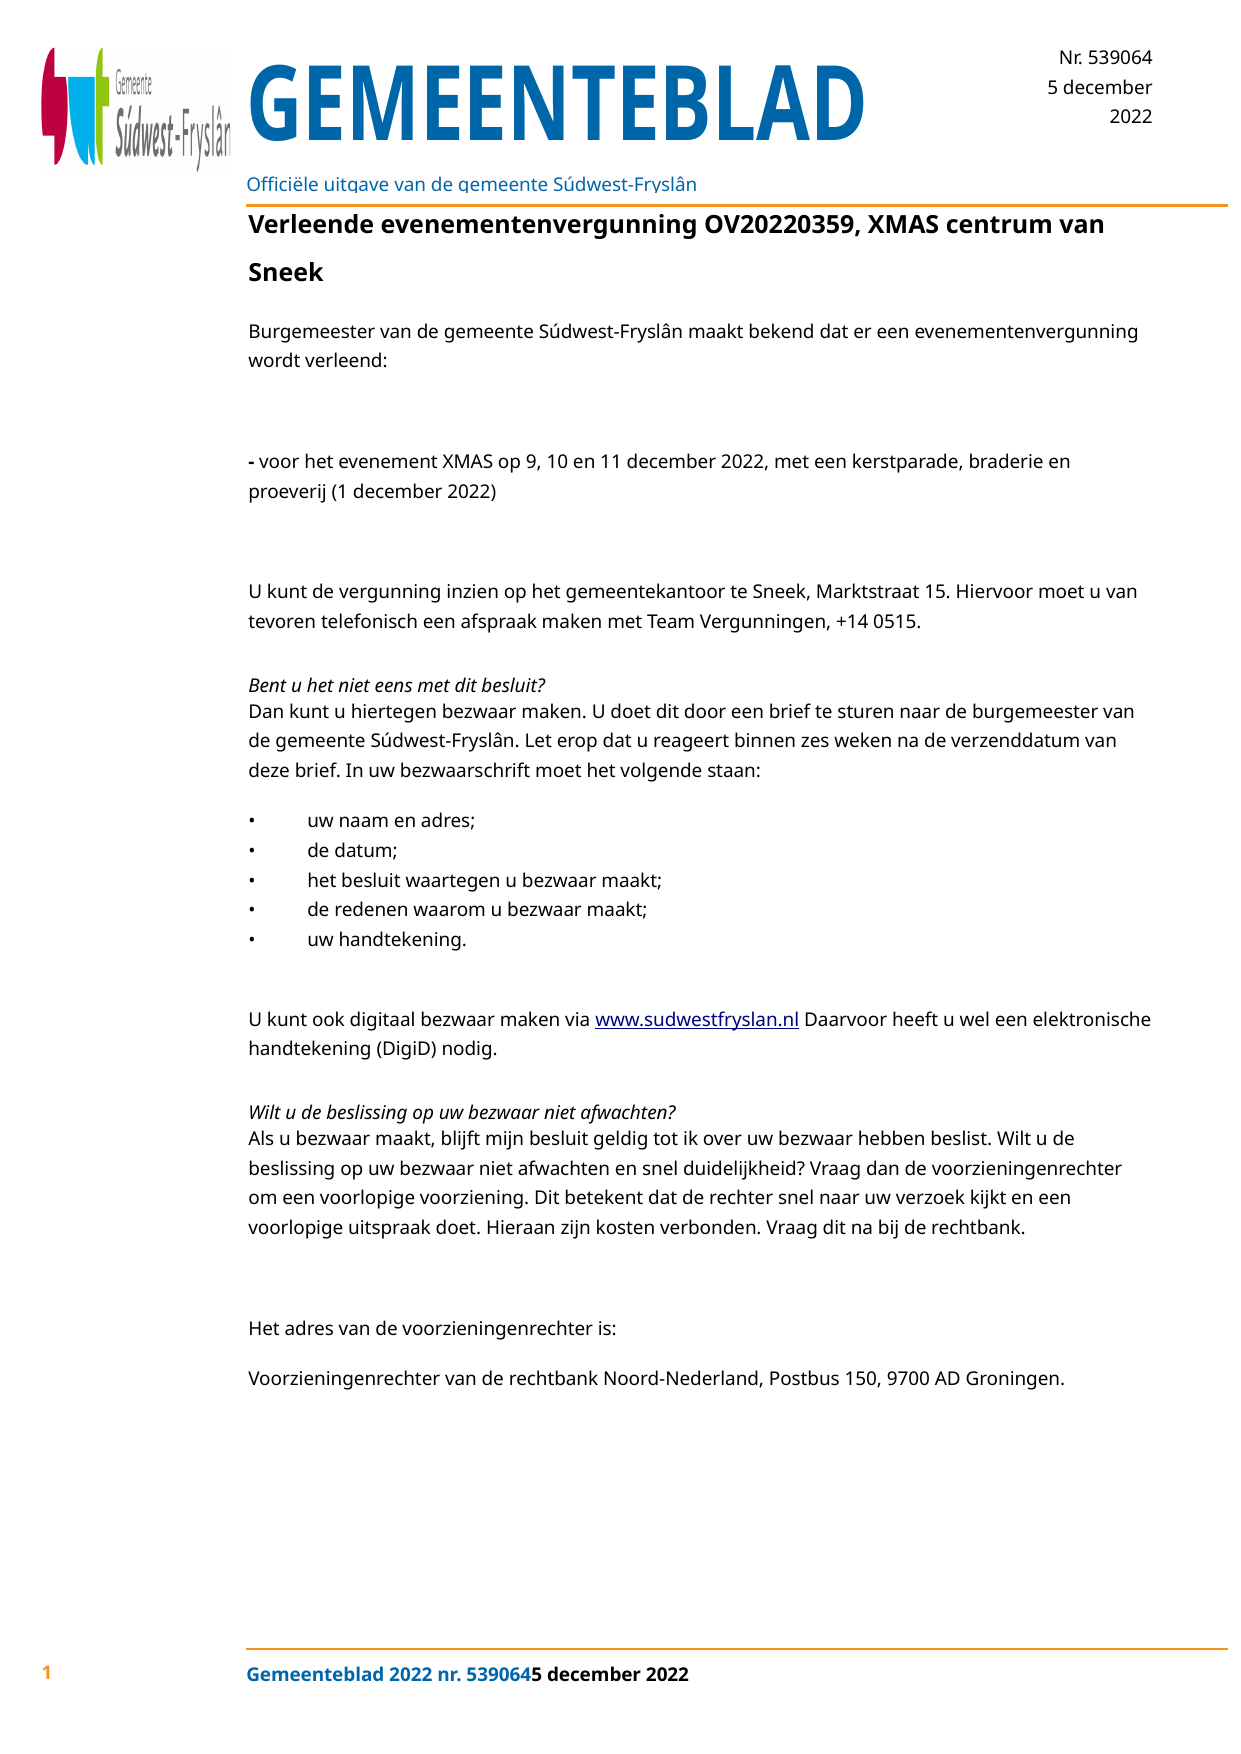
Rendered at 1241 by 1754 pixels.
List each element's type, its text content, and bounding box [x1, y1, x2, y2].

list de datum; [248, 837, 1152, 863]
text Dan kunt u hiertegen bezwaar maken. U doet dit door een brief te sturen naar de burgemeester van de gemeente Súdwest-Fryslân. Let erop dat u reageert binnen zes weken na de verzenddatum van deze brief. In uw bezwaarschrift moet het volgende staan: [248, 698, 1152, 783]
text Bent u het niet eens met dit besluit? [248, 672, 1152, 698]
list de redenen waarom u bezwaar maakt; [248, 896, 1152, 922]
text Als u bezwaar maakt, blijft mijn besluit geldig tot ik over uw bezwaar hebben beslist. Wilt u de beslissing op uw bezwaar niet afwachten en snel duidelijkheid? Vraag dan de voorzieningenrechter om een voorlopige voorziening. Dit betekent dat de rechter snel naar uw verzoek kijkt en een voorlopige uitspraak doet. Hieraan zijn kosten verbonden. Vraag dit na bij de rechtbank. [248, 1125, 1152, 1240]
text U kunt de vergunning inzien op het gemeentekantoor te Sneek, Marktstraat 15. Hiervoor moet u van tevoren telefonisch een afspraak maken met Team Vergunningen, +14 0515. [248, 579, 1152, 634]
list uw naam en adres; [248, 808, 1152, 833]
text - voor het evenement XMAS op 9, 10 en 11 december 2022, met een kerstparade, braderie en proeverij (1 december 2022) [248, 448, 1152, 504]
text U kunt ook digitaal bezwaar maken via www.sudwestfryslan.nl Daarvoor heeft u wel een elektronische handtekening (DigiD) nodig. [248, 1006, 1152, 1061]
list het besluit waartegen u bezwaar maakt; [248, 867, 1152, 892]
picture [41, 47, 231, 172]
text Burgemeester van de gemeente Súdwest-Fryslân maakt bekend dat er een evenementenvergunning wordt verleend: [248, 318, 1152, 373]
text Voorzieningenrechter van de rechtbank Noord-Nederland, Postbus 150, 9700 AD Groningen. [248, 1365, 1152, 1391]
list uw handtekening. [248, 926, 1152, 952]
text Het adres van de voorzieningenrechter is: [248, 1315, 1152, 1341]
text Wilt u de beslissing op uw bezwaar niet afwachten? [248, 1099, 1152, 1125]
text Verleende evenementenvergunning OV20220359, XMAS centrum van Sneek [248, 207, 1152, 288]
